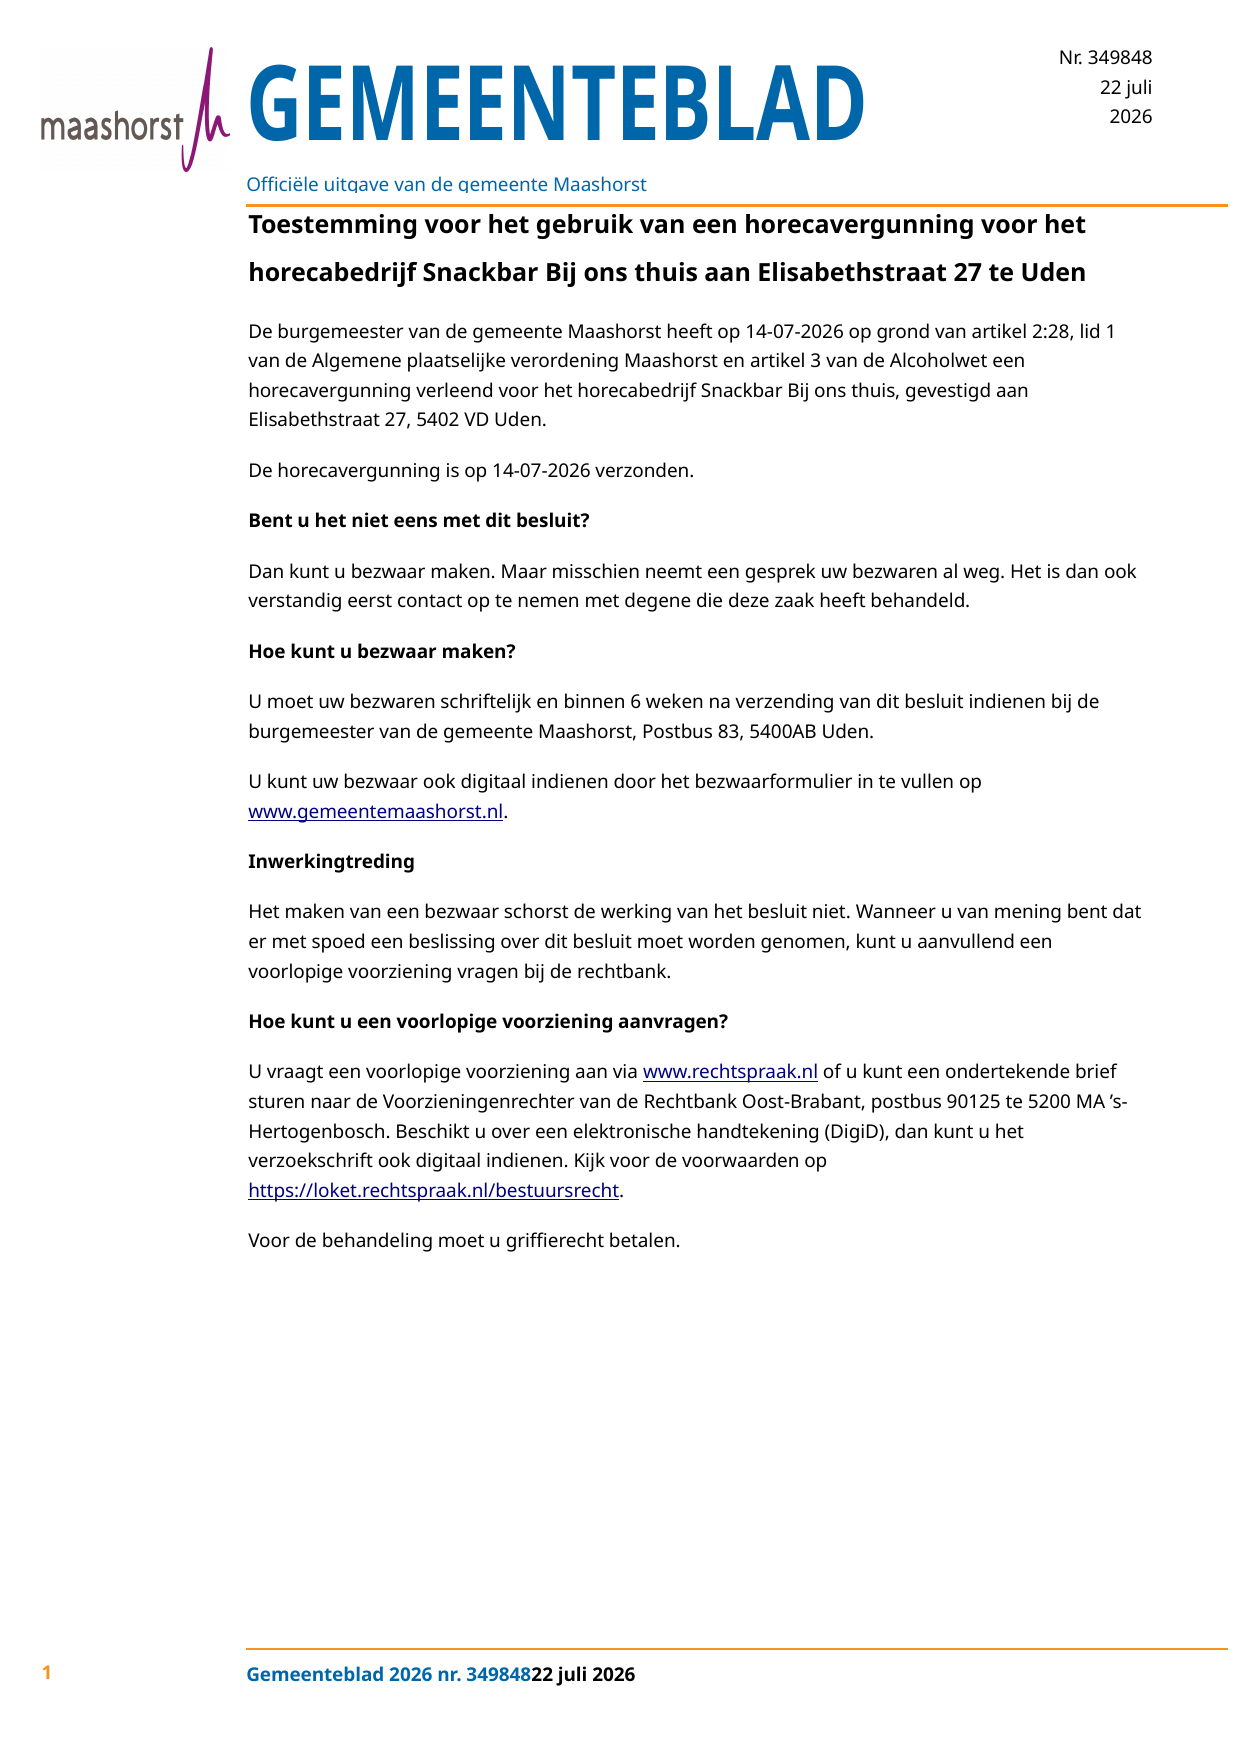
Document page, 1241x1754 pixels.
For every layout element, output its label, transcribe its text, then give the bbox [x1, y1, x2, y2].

text De horecavergunning is op 14-07-2026 verzonden. [248, 457, 1152, 483]
text Hoe kunt u bezwaar maken? [248, 638, 1152, 664]
text Hoe kunt u een voorlopige voorziening aanvragen? [248, 1008, 1152, 1034]
picture [41, 47, 231, 172]
text Bent u het niet eens met dit besluit? [248, 507, 1152, 533]
text Het maken van een bezwaar schorst de werking van het besluit niet. Wanneer u van mening bent dat er met spoed een beslissing over dit besluit moet worden genomen, kunt u aanvullend een voorlopige voorziening vragen bij de rechtbank. [248, 899, 1152, 984]
text Voor de behandeling moet u griffierecht betalen. [248, 1227, 1152, 1253]
text Toestemming voor het gebruik van een horecavergunning voor het horecabedrijf Snackbar Bij ons thuis aan Elisabethstraat 27 te Uden [248, 207, 1152, 288]
text U kunt uw bezwaar ook digitaal indienen door het bezwaarformulier in te vullen op www.gemeentemaashorst.nl. [248, 768, 1152, 824]
text U vraagt een voorlopige voorziening aan via www.rechtspraak.nl of u kunt een ondertekende brief sturen naar de Voorzieningenrechter van de Rechtbank Oost-Brabant, postbus 90125 te 5200 MA ’s-Hertogenbosch. Beschikt u over een elektronische handtekening (DigiD), dan kunt u het verzoekschrift ook digitaal indienen. Kijk voor de voorwaarden op https://loket.rechtspraak.nl/bestuursrecht. [248, 1059, 1152, 1203]
text Dan kunt u bezwaar maken. Maar misschien neemt een gesprek uw bezwaren al weg. Het is dan ook verstandig eerst contact op te nemen met degene die deze zaak heeft behandeld. [248, 558, 1152, 613]
text Inwerkingtreding [248, 848, 1152, 874]
text U moet uw bezwaren schriftelijk en binnen 6 weken na verzending van dit besluit indienen bij de burgemeester van de gemeente Maashorst, Postbus 83, 5400AB Uden. [248, 688, 1152, 744]
text De burgemeester van de gemeente Maashorst heeft op 14-07-2026 op grond van artikel 2:28, lid 1 van de Algemene plaatselijke verordening Maashorst en artikel 3 van de Alcoholwet een horecavergunning verleend voor het horecabedrijf Snackbar Bij ons thuis, gevestigd aan Elisabethstraat 27, 5402 VD Uden. [248, 318, 1152, 432]
